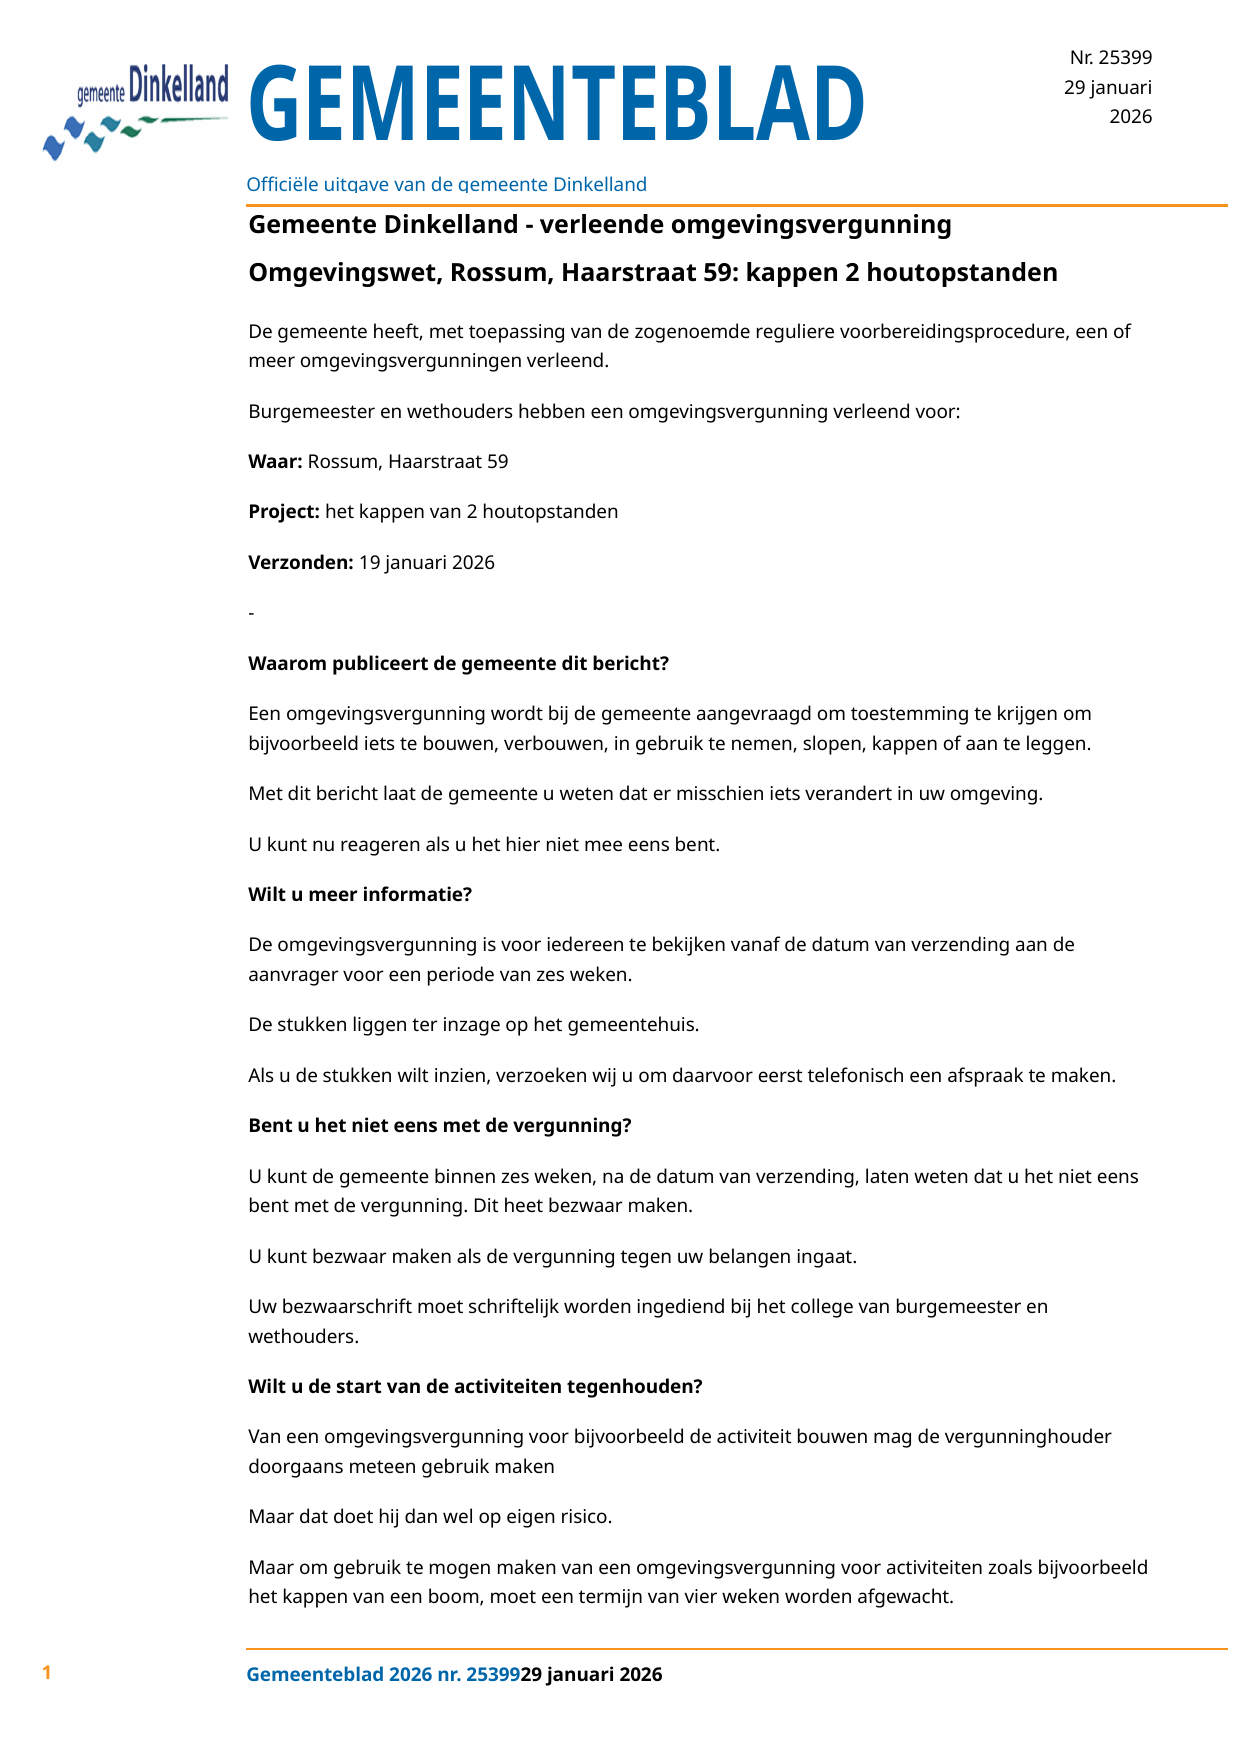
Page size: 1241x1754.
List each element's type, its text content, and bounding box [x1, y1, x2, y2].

text U kunt nu reageren als u het hier niet mee eens bent. [248, 831, 1152, 857]
text Project: het kappen van 2 houtopstanden [248, 499, 1152, 524]
text Waarom publiceert de gemeente dit bericht? [248, 650, 1152, 676]
text De omgevingsvergunning is voor iedereen te bekijken vanaf de datum van verzending aan de aanvrager voor een periode van zes weken. [248, 932, 1152, 987]
text Maar om gebruik te mogen maken van een omgevingsvergunning voor activiteiten zoals bijvoorbeeld het kappen van een boom, moet een termijn van vier weken worden afgewacht. [248, 1554, 1152, 1609]
text Van een omgevingsvergunning voor bijvoorbeeld de activiteit bouwen mag de vergunninghouder doorgaans meteen gebruik maken [248, 1424, 1152, 1479]
text U kunt de gemeente binnen zes weken, na de datum van verzending, laten weten dat u het niet eens bent met de vergunning. Dit heet bezwaar maken. [248, 1163, 1152, 1218]
text Maar dat doet hij dan wel op eigen risico. [248, 1504, 1152, 1529]
text De stukken liggen ter inzage op het gemeentehuis. [248, 1012, 1152, 1037]
text Verzonden: 19 januari 2026 [248, 549, 1152, 575]
text Met dit bericht laat de gemeente u weten dat er misschien iets verandert in uw omgeving. [248, 780, 1152, 806]
text U kunt bezwaar maken als de vergunning tegen uw belangen ingaat. [248, 1243, 1152, 1269]
picture [41, 47, 231, 172]
text Als u de stukken wilt inzien, verzoeken wij u om daarvoor eerst telefonisch een afspraak te maken. [248, 1062, 1152, 1088]
text De gemeente heeft, met toepassing van de zogenoemde reguliere voorbereidingsprocedure, een of meer omgevingsvergunningen verleend. [248, 318, 1152, 373]
text Burgemeester en wethouders hebben een omgevingsvergunning verleend voor: [248, 398, 1152, 424]
text Wilt u meer informatie? [248, 881, 1152, 907]
text Een omgevingsvergunning wordt bij de gemeente aangevraagd om toestemming te krijgen om bijvoorbeeld iets te bouwen, verbouwen, in gebruik te nemen, slopen, kappen of aan te leggen. [248, 700, 1152, 756]
text - [248, 599, 1152, 625]
text Uw bezwaarschrift moet schriftelijk worden ingediend bij het college van burgemeester en wethouders. [248, 1293, 1152, 1349]
text Wilt u de start van de activiteiten tegenhouden? [248, 1373, 1152, 1399]
text Gemeente Dinkelland - verleende omgevingsvergunning Omgevingswet, Rossum, Haarstraat 59: kappen 2 houtopstanden [248, 207, 1152, 288]
text Bent u het niet eens met de vergunning? [248, 1112, 1152, 1138]
text Waar: Rossum, Haarstraat 59 [248, 448, 1152, 474]
